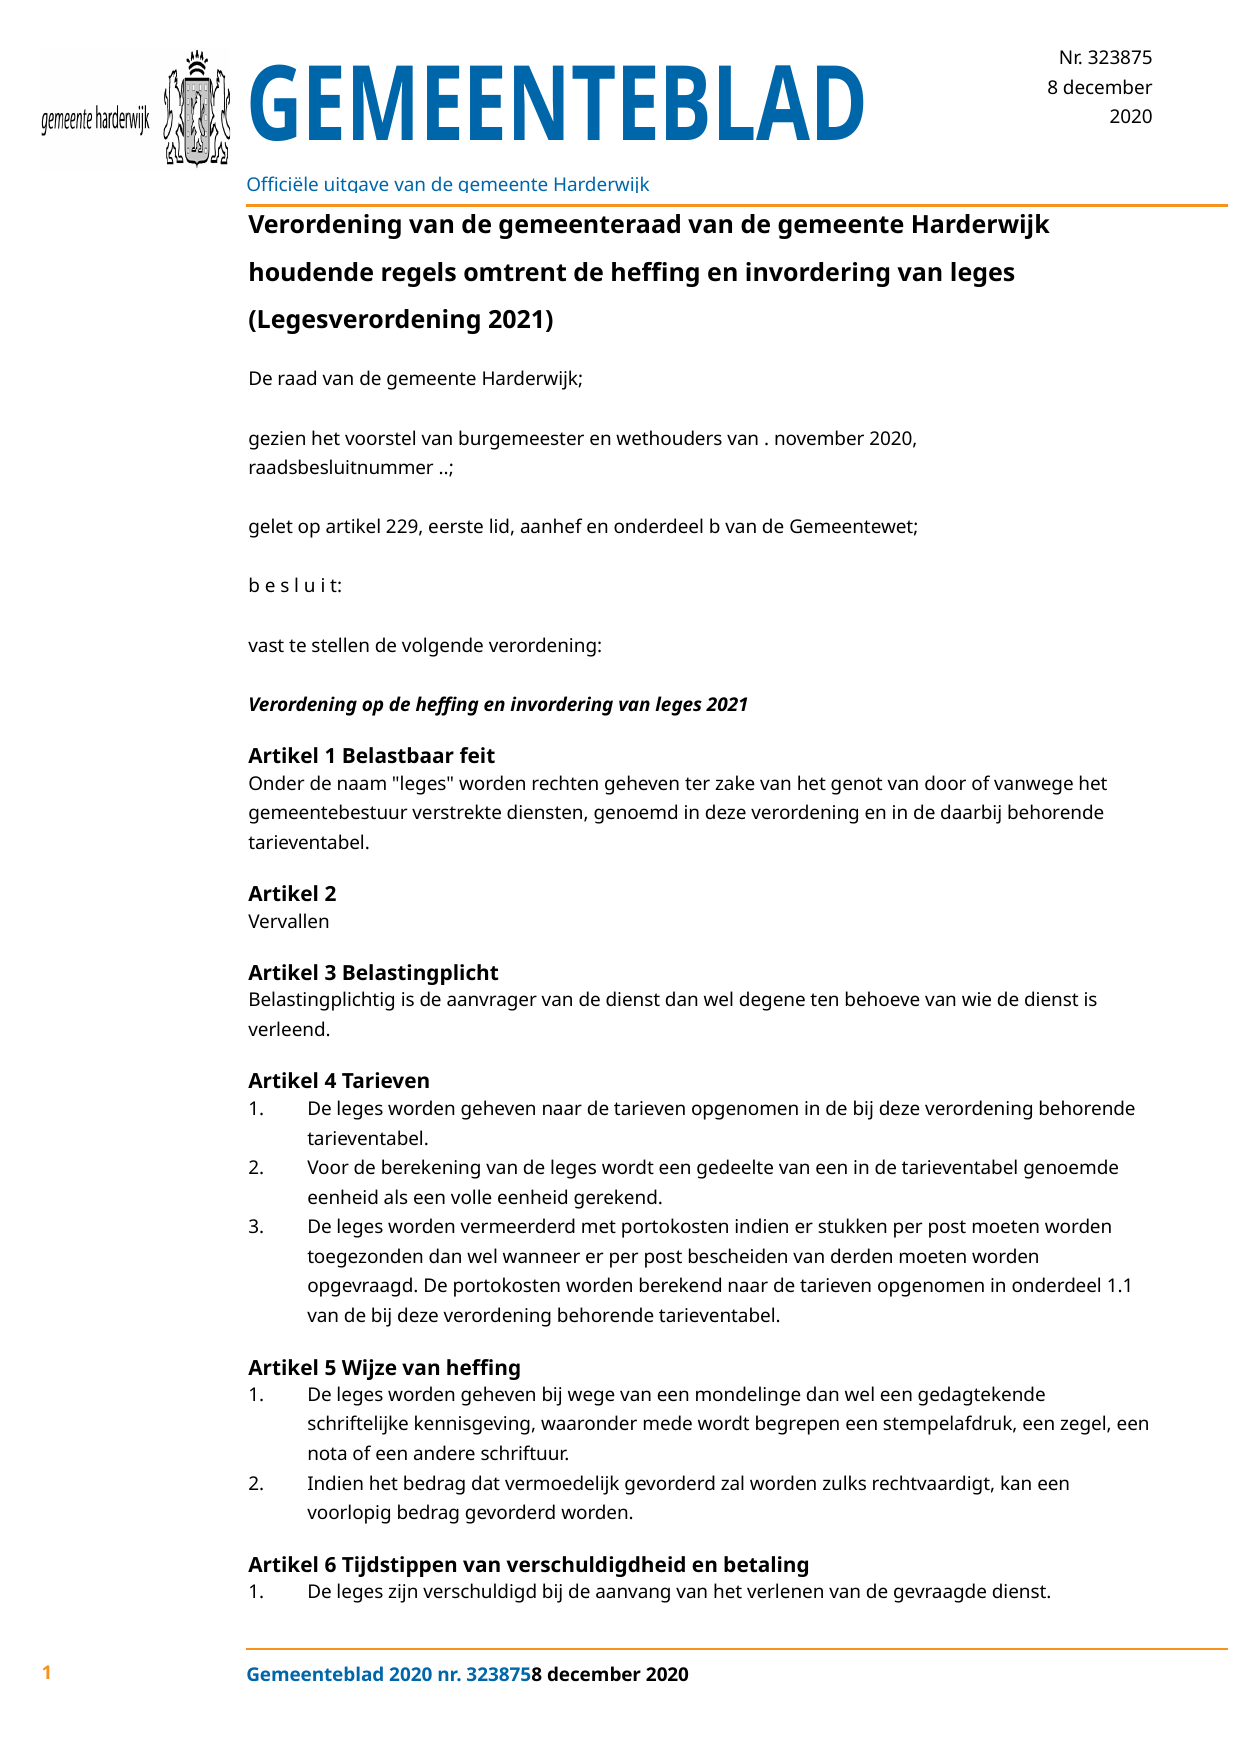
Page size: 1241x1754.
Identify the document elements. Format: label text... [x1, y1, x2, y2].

text Vervallen [248, 908, 1152, 933]
list De leges zijn verschuldigd bij de aanvang van het verlenen van de gevraagde dienst. [248, 1578, 1152, 1604]
text Verordening van de gemeenteraad van de gemeente Harderwijk houdende regels omtrent de heffing en invordering van leges (Legesverordening 2021) [248, 207, 1152, 336]
list De leges worden geheven bij wege van een mondelinge dan wel een gedagtekende schriftelijke kennisgeving, waaronder mede wordt begrepen een stempelafdruk, een zegel, een nota of een andere schriftuur. [248, 1381, 1152, 1466]
list Indien het bedrag dat vermoedelijk gevorderd zal worden zulks rechtvaardigt, kan een voorlopig bedrag gevorderd worden. [248, 1470, 1152, 1525]
text b e s l u i t: [248, 573, 1152, 598]
text Artikel 6 Tijdstippen van verschuldigdheid en betaling [248, 1550, 1152, 1578]
text Artikel 4 Tarieven [248, 1067, 1152, 1095]
text Verordening op de heffing en invordering van leges 2021 [248, 691, 1152, 717]
text vast te stellen de volgende verordening: [248, 632, 1152, 657]
text Artikel 1 Belastbaar feit [248, 741, 1152, 770]
text raadsbesluitnummer ..; [248, 454, 1152, 480]
text De raad van de gemeente Harderwijk; [248, 366, 1152, 391]
list De leges worden vermeerderd met portokosten indien er stukken per post moeten worden toegezonden dan wel wanneer er per post bescheiden van derden moeten worden opgevraagd. De portokosten worden berekend naar de tarieven opgenomen in onderdeel 1.1 van de bij deze verordening behorende tarieventabel. [248, 1213, 1152, 1328]
text Artikel 2 [248, 879, 1152, 908]
text Artikel 3 Belastingplicht [248, 958, 1152, 987]
text Onder de naam "leges" worden rechten geheven ter zake van het genot van door of vanwege het gemeentebestuur verstrekte diensten, genoemd in deze verordening en in de daarbij behorende tarieventabel. [248, 770, 1152, 855]
text gelet op artikel 229, eerste lid, aanhef en onderdeel b van de Gemeentewet; [248, 513, 1152, 539]
text Artikel 5 Wijze van heffing [248, 1353, 1152, 1381]
picture [41, 47, 231, 172]
list Voor de berekening van de leges wordt een gedeelte van een in de tarieventabel genoemde eenheid als een volle eenheid gerekend. [248, 1154, 1152, 1209]
text Belastingplichtig is de aanvrager van de dienst dan wel degene ten behoeve van wie de dienst is verleend. [248, 987, 1152, 1042]
text gezien het voorstel van burgemeester en wethouders van . november 2020, [248, 425, 1152, 450]
list De leges worden geheven naar de tarieven opgenomen in de bij deze verordening behorende tarieventabel. [248, 1095, 1152, 1150]
